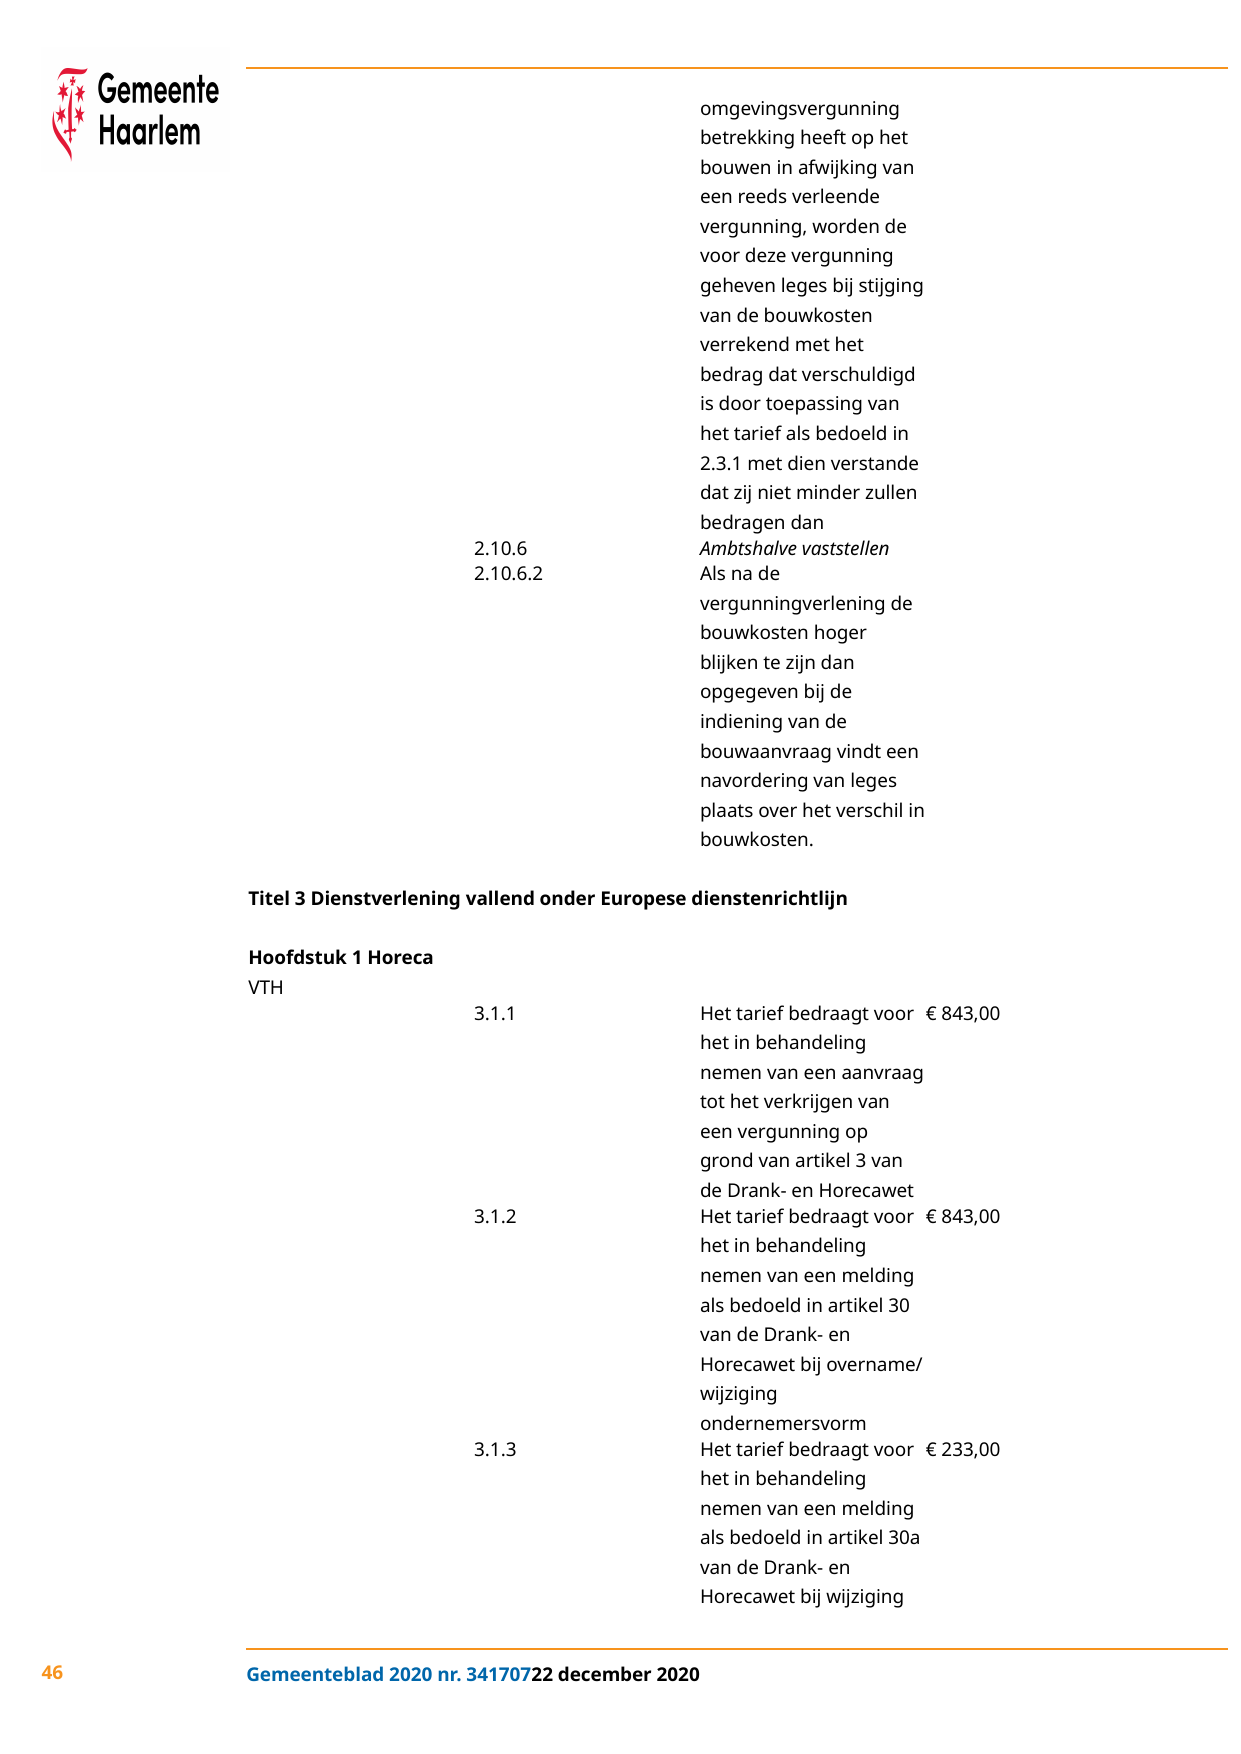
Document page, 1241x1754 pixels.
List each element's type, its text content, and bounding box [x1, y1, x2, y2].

table_cell omgevingsvergunning betrekking heeft op het bouwen in afwijking van een reeds verleende vergunning, worden de voor deze vergunning geheven leges bij stijging van de bouwkosten verrekend met het bedrag dat verschuldigd is door toepassing van het tarief als bedoeld in 2.3.1 met dien verstande dat zij niet minder zullen bedragen dan [700, 95, 926, 535]
table_cell Als na de vergunningverlening de bouwkosten hoger blijken te zijn dan opgegeven bij de indiening van de bouwaanvraag vindt een navordering van leges plaats over het verschil in bouwkosten. [700, 560, 926, 852]
table_cell € 843,00 [926, 1000, 1152, 1203]
table_cell 2.10.6.2 [474, 560, 700, 852]
table_cell [926, 95, 1152, 535]
table_cell Het tarief bedraagt voor het in behandeling nemen van een melding als bedoeld in artikel 30 van de Drank- en Horecawet bij overname/ wijziging ondernemersvorm [700, 1203, 926, 1436]
table_cell [926, 560, 1152, 852]
table_cell € 843,00 [926, 1203, 1152, 1436]
table_cell 3.1.1 [474, 1000, 700, 1203]
table_cell Het tarief bedraagt voor het in behandeling nemen van een aanvraag tot het verkrijgen van een vergunning op grond van artikel 3 van de Drank- en Horecawet [700, 1000, 926, 1203]
table_cell [248, 560, 474, 852]
table_cell 3.1.2 [474, 1203, 700, 1436]
table_header VTH [248, 974, 474, 1000]
table_cell [248, 1203, 474, 1436]
table_cell [926, 535, 1152, 560]
table_cell 2.10.6 [474, 535, 700, 560]
table_cell € 233,00 [926, 1436, 1152, 1609]
table_cell [248, 535, 474, 560]
text Titel 3 Dienstverlening vallend onder Europese dienstenrichtlijn [248, 885, 1152, 911]
table_header [700, 974, 926, 1000]
text Hoofdstuk 1 Horeca [248, 944, 1152, 970]
table_header [926, 974, 1152, 1000]
table_cell [248, 1436, 474, 1609]
table_header [474, 974, 700, 1000]
table_cell Ambtshalve vaststellen [700, 535, 926, 560]
table_cell [248, 1000, 474, 1203]
picture [41, 47, 231, 172]
table_cell [474, 95, 700, 535]
table_cell 3.1.3 [474, 1436, 700, 1609]
table_cell Het tarief bedraagt voor het in behandeling nemen van een melding als bedoeld in artikel 30a van de Drank- en Horecawet bij wijziging [700, 1436, 926, 1609]
table_cell [248, 95, 474, 535]
